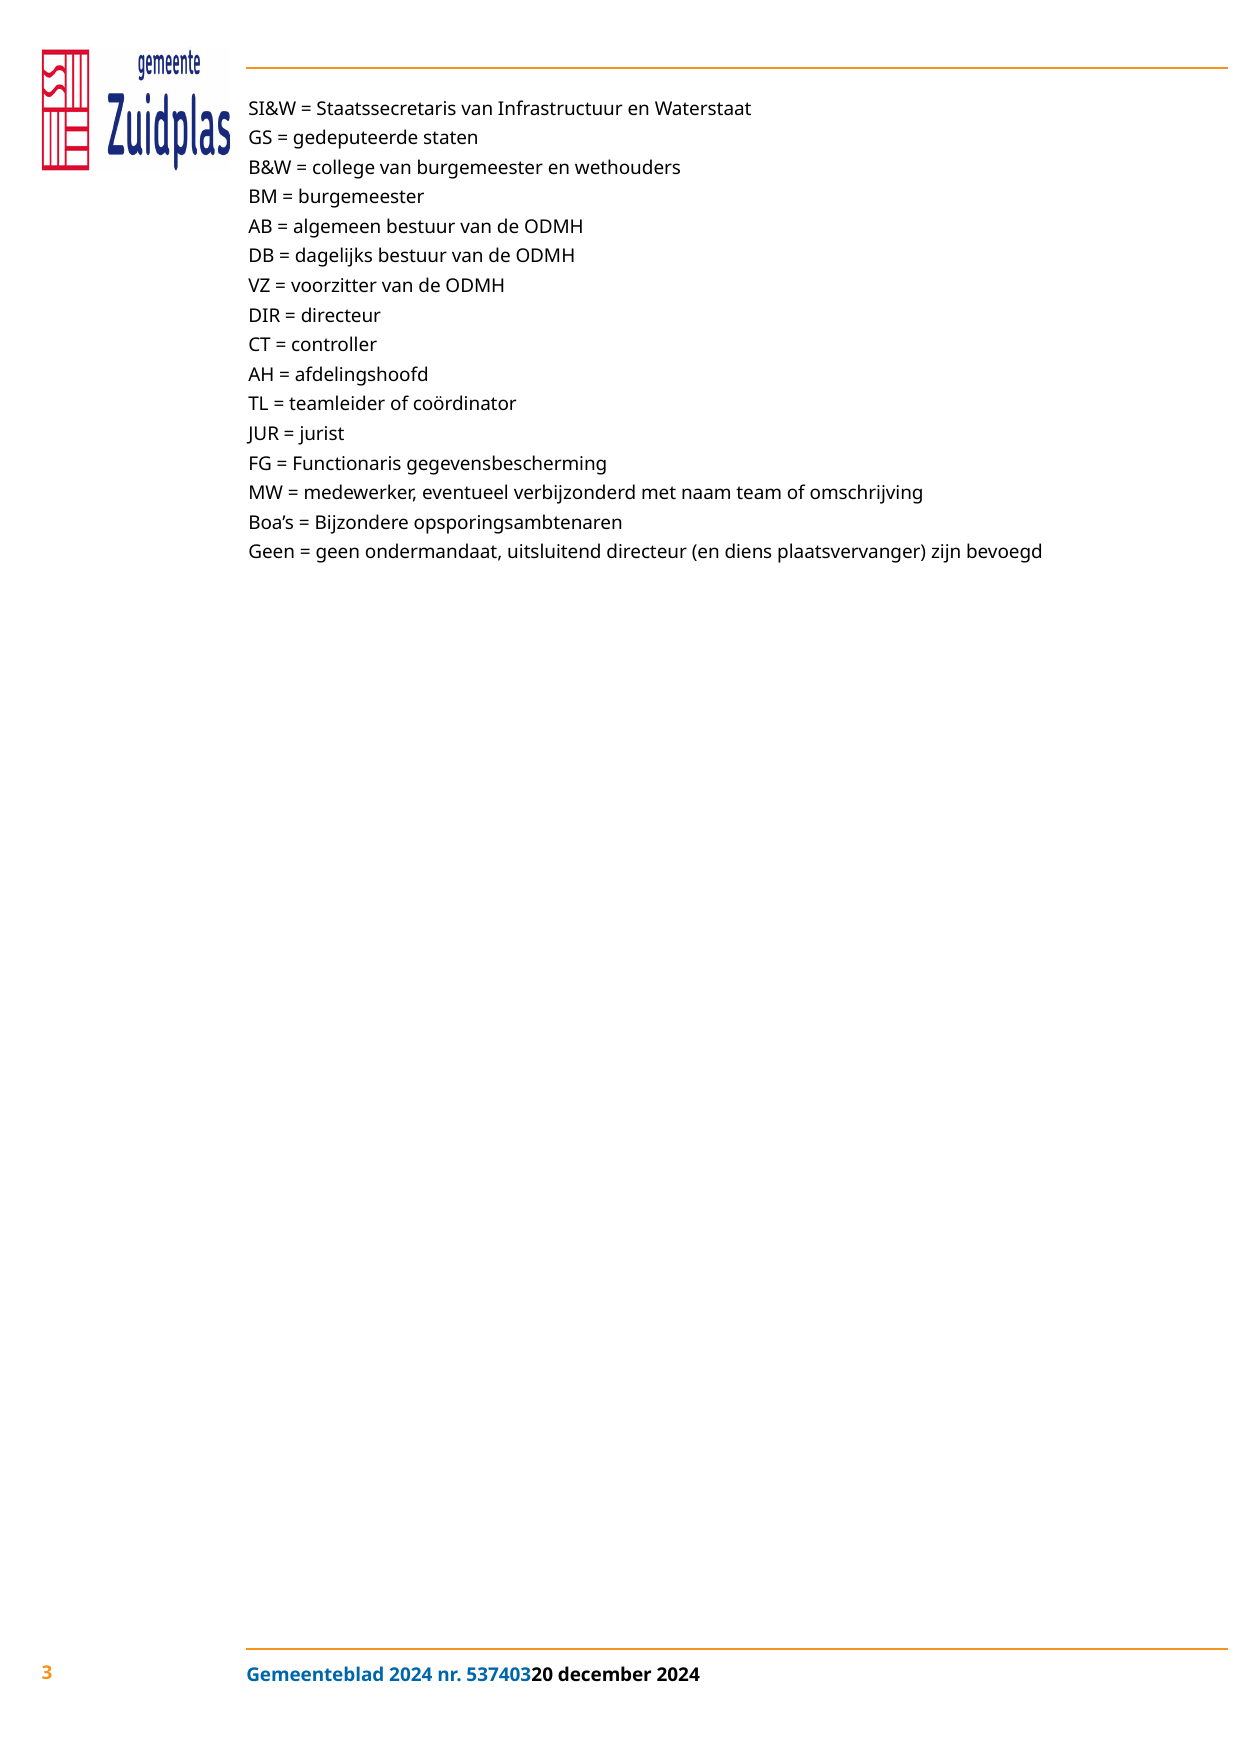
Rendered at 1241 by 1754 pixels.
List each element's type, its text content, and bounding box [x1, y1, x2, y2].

text CT = controller [248, 331, 1152, 357]
text GS = gedeputeerde staten [248, 124, 1152, 150]
text B&W = college van burgemeester en wethouders [248, 154, 1152, 180]
text TL = teamleider of coördinator [248, 391, 1152, 416]
text Boa’s = Bijzondere opsporingsambtenaren [248, 509, 1152, 535]
picture [41, 47, 231, 172]
text VZ = voorzitter van de ODMH [248, 272, 1152, 298]
text MW = medewerker, eventueel verbijzonderd met naam team of omschrijving [248, 479, 1152, 505]
text BM = burgemeester [248, 183, 1152, 209]
text FG = Functionaris gegevensbescherming [248, 450, 1152, 476]
text AB = algemeen bestuur van de ODMH [248, 213, 1152, 239]
text DB = dagelijks bestuur van de ODMH [248, 243, 1152, 268]
text AH = afdelingshoofd [248, 361, 1152, 387]
text SI&W = Staatssecretaris van Infrastructuur en Waterstaat [248, 95, 1152, 121]
text Geen = geen ondermandaat, uitsluitend directeur (en diens plaatsvervanger) zijn bevoegd [248, 538, 1152, 564]
text DIR = directeur [248, 302, 1152, 328]
text JUR = jurist [248, 420, 1152, 446]
